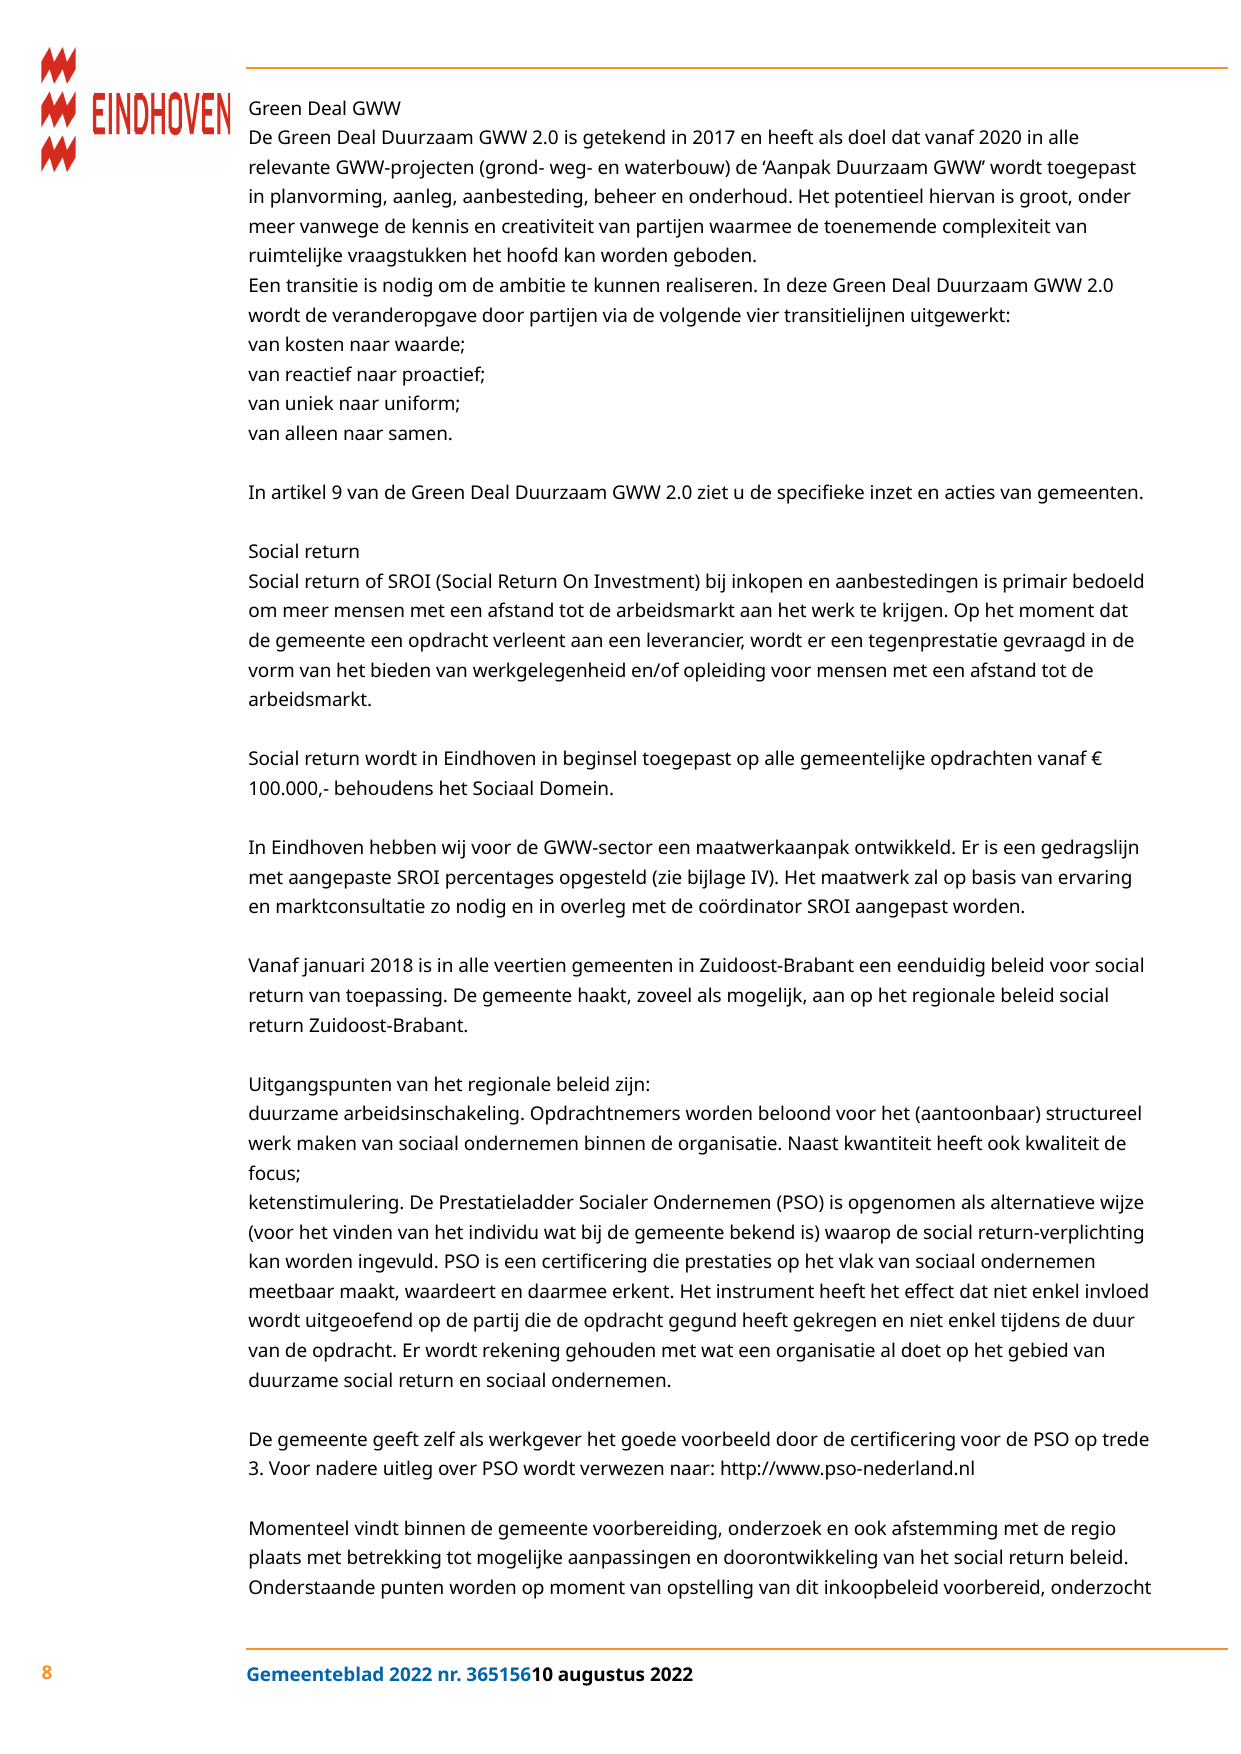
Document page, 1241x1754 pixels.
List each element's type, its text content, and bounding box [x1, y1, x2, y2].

text duurzame arbeidsinschakeling. Opdrachtnemers worden beloond voor het (aantoonbaar) structureel werk maken van sociaal ondernemen binnen de organisatie. Naast kwantiteit heeft ook kwaliteit de focus; [248, 1101, 1152, 1186]
text Social return of SROI (Social Return On Investment) bij inkopen en aanbestedingen is primair bedoeld om meer mensen met een afstand tot de arbeidsmarkt aan het werk te krijgen. Op het moment dat de gemeente een opdracht verleent aan een leverancier, wordt er een tegenprestatie gevraagd in de vorm van het bieden van werkgelegenheid en/of opleiding voor mensen met een afstand tot de arbeidsmarkt. [248, 568, 1152, 712]
text van uniek naar uniform; [248, 391, 1152, 416]
text Vanaf januari 2018 is in alle veertien gemeenten in Zuidoost-Brabant een eenduidig beleid voor social return van toepassing. De gemeente haakt, zoveel als mogelijk, aan op het regionale beleid social return Zuidoost-Brabant. [248, 953, 1152, 1038]
text In Eindhoven hebben wij voor de GWW-sector een maatwerkaanpak ontwikkeld. Er is een gedragslijn met aangepaste SROI percentages opgesteld (zie bijlage IV). Het maatwerk zal op basis van ervaring en marktconsultatie zo nodig en in overleg met de coördinator SROI aangepast worden. [248, 834, 1152, 919]
text Social return [248, 538, 1152, 564]
text De Green Deal Duurzaam GWW 2.0 is getekend in 2017 en heeft als doel dat vanaf 2020 in alle relevante GWW-projecten (grond- weg- en waterbouw) de ‘Aanpak Duurzaam GWW’ wordt toegepast in planvorming, aanleg, aanbesteding, beheer en onderhoud. Het potentieel hiervan is groot, onder meer vanwege de kennis en creativiteit van partijen waarmee de toenemende complexiteit van ruimtelijke vraagstukken het hoofd kan worden geboden. [248, 124, 1152, 268]
text van reactief naar proactief; [248, 361, 1152, 387]
picture [41, 47, 231, 172]
text Green Deal GWW [248, 95, 1152, 121]
text van alleen naar samen. [248, 420, 1152, 446]
text Momenteel vindt binnen de gemeente voorbereiding, onderzoek en ook afstemming met de regio plaats met betrekking tot mogelijke aanpassingen en doorontwikkeling van het social return beleid. Onderstaande punten worden op moment van opstelling van dit inkoopbeleid voorbereid, onderzocht [248, 1515, 1152, 1600]
text In artikel 9 van de Green Deal Duurzaam GWW 2.0 ziet u de specifieke inzet en acties van gemeenten. [248, 479, 1152, 505]
text ketenstimulering. De Prestatieladder Socialer Ondernemen (PSO) is opgenomen als alternatieve wijze (voor het vinden van het individu wat bij de gemeente bekend is) waarop de social return-verplichting kan worden ingevuld. PSO is een certificering die prestaties op het vlak van sociaal ondernemen meetbaar maakt, waardeert en daarmee erkent. Het instrument heeft het effect dat niet enkel invloed wordt uitgeoefend op de partij die de opdracht gegund heeft gekregen en niet enkel tijdens de duur van de opdracht. Er wordt rekening gehouden met wat een organisatie al doet op het gebied van duurzame social return en sociaal ondernemen. [248, 1189, 1152, 1393]
text Uitgangspunten van het regionale beleid zijn: [248, 1071, 1152, 1097]
text Social return wordt in Eindhoven in beginsel toegepast op alle gemeentelijke opdrachten vanaf € 100.000,- behoudens het Sociaal Domein. [248, 746, 1152, 801]
text De gemeente geeft zelf als werkgever het goede voorbeeld door de certificering voor de PSO op trede 3. Voor nadere uitleg over PSO wordt verwezen naar: http://www.pso-nederland.nl [248, 1426, 1152, 1481]
text van kosten naar waarde; [248, 331, 1152, 357]
text Een transitie is nodig om de ambitie te kunnen realiseren. In deze Green Deal Duurzaam GWW 2.0 wordt de veranderopgave door partijen via de volgende vier transitielijnen uitgewerkt: [248, 272, 1152, 328]
